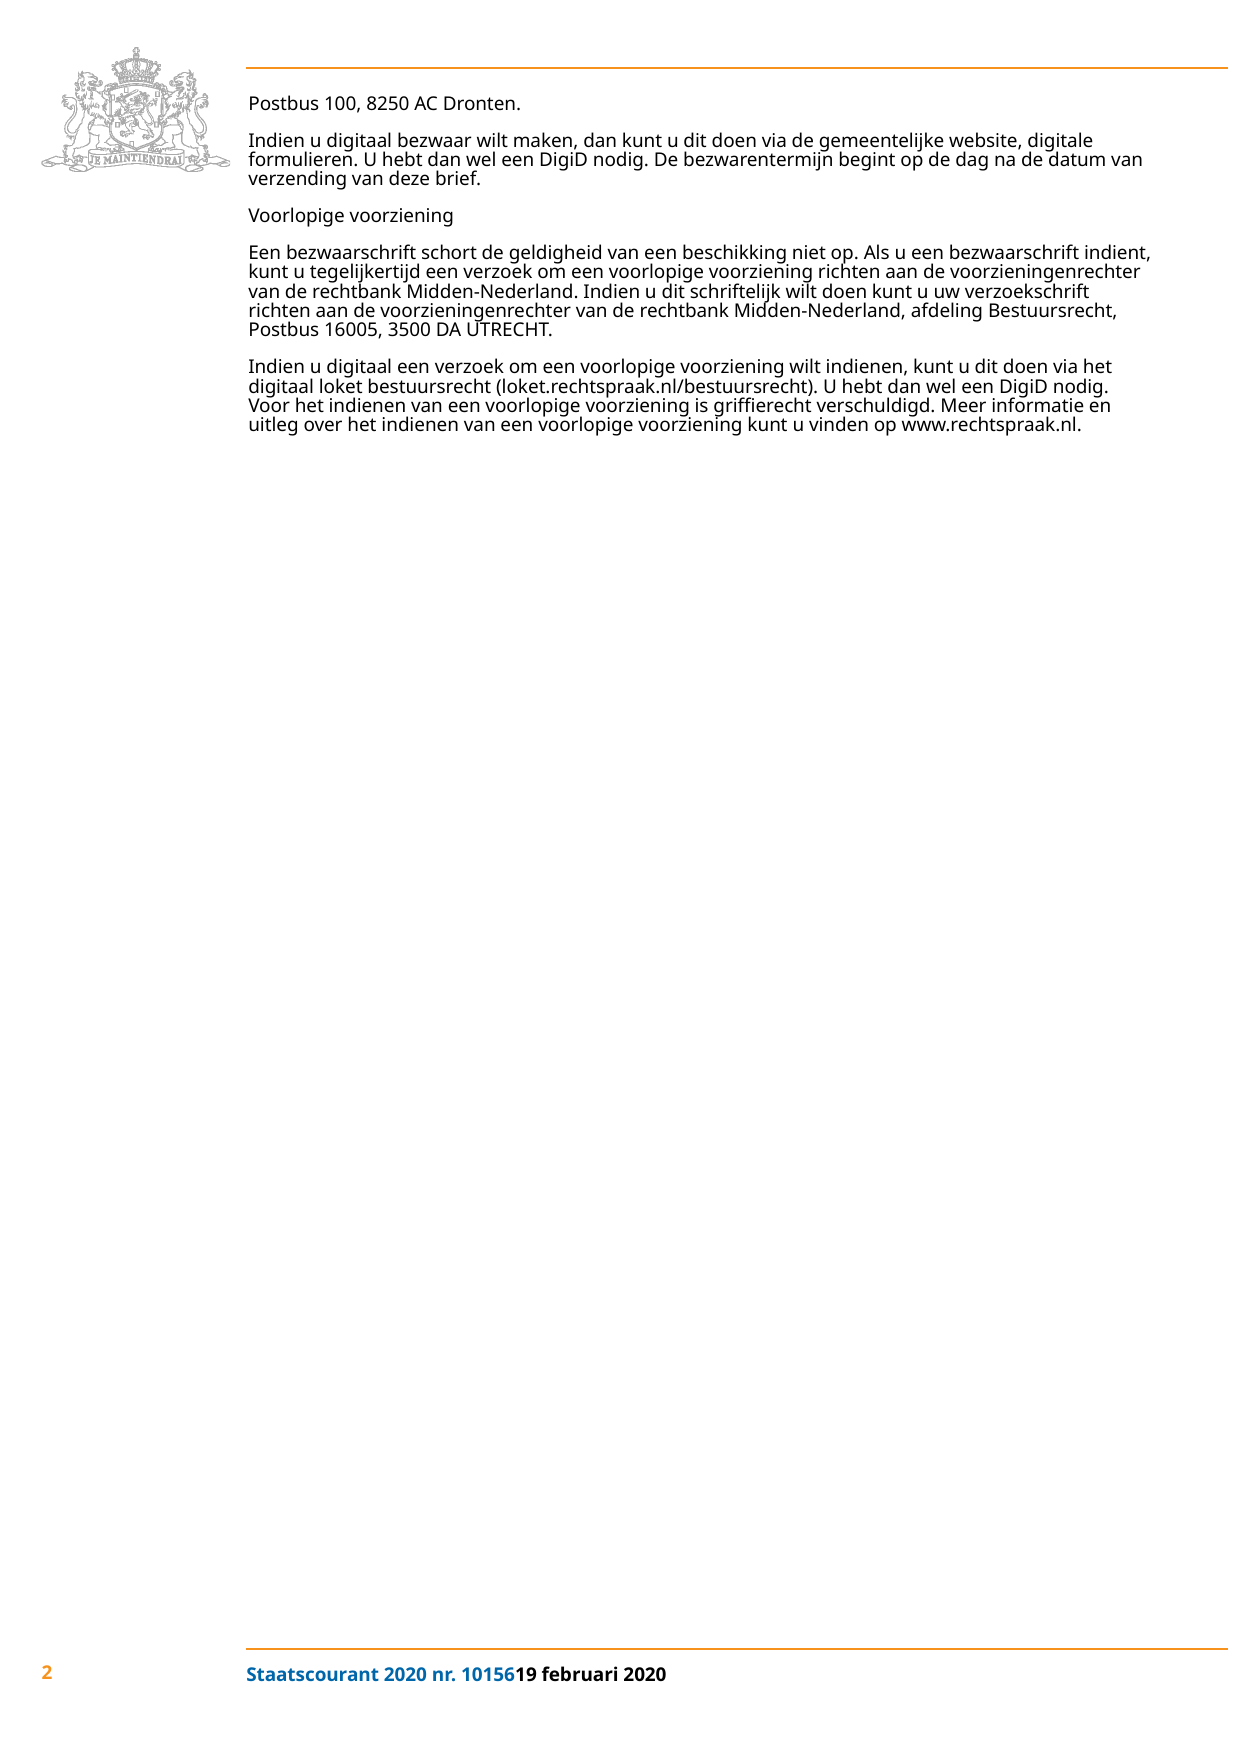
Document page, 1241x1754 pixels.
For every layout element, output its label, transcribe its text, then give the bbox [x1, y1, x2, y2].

text Voorlopige voorziening [248, 207, 1152, 227]
text Indien u digitaal een verzoek om een voorlopige voorziening wilt indienen, kunt u dit doen via het digitaal loket bestuursrecht (loket.rechtspraak.nl/bestuursrecht). U hebt dan wel een DigiD nodig. Voor het indienen van een voorlopige voorziening is griffierecht verschuldigd. Meer informatie en uitleg over het indienen van een voorlopige voorziening kunt u vinden op www.rechtspraak.nl. [248, 358, 1152, 435]
text Indien u digitaal bezwaar wilt maken, dan kunt u dit doen via de gemeentelijke website, digitale formulieren. U hebt dan wel een DigiD nodig. De bezwarentermijn begint op de dag na de datum van verzending van deze brief. [248, 132, 1152, 189]
picture [41, 47, 231, 172]
text Postbus 100, 8250 AC Dronten. [248, 95, 1152, 114]
text Een bezwaarschrift schort de geldigheid van een beschikking niet op. Als u een bezwaarschrift indient, kunt u tegelijkertijd een verzoek om een voorlopige voorziening richten aan de voorzieningenrechter van de rechtbank Midden-Nederland. Indien u dit schriftelijk wilt doen kunt u uw verzoekschrift richten aan de voorzieningenrechter van de rechtbank Midden-Nederland, afdeling Bestuursrecht, Postbus 16005, 3500 DA UTRECHT. [248, 244, 1152, 341]
